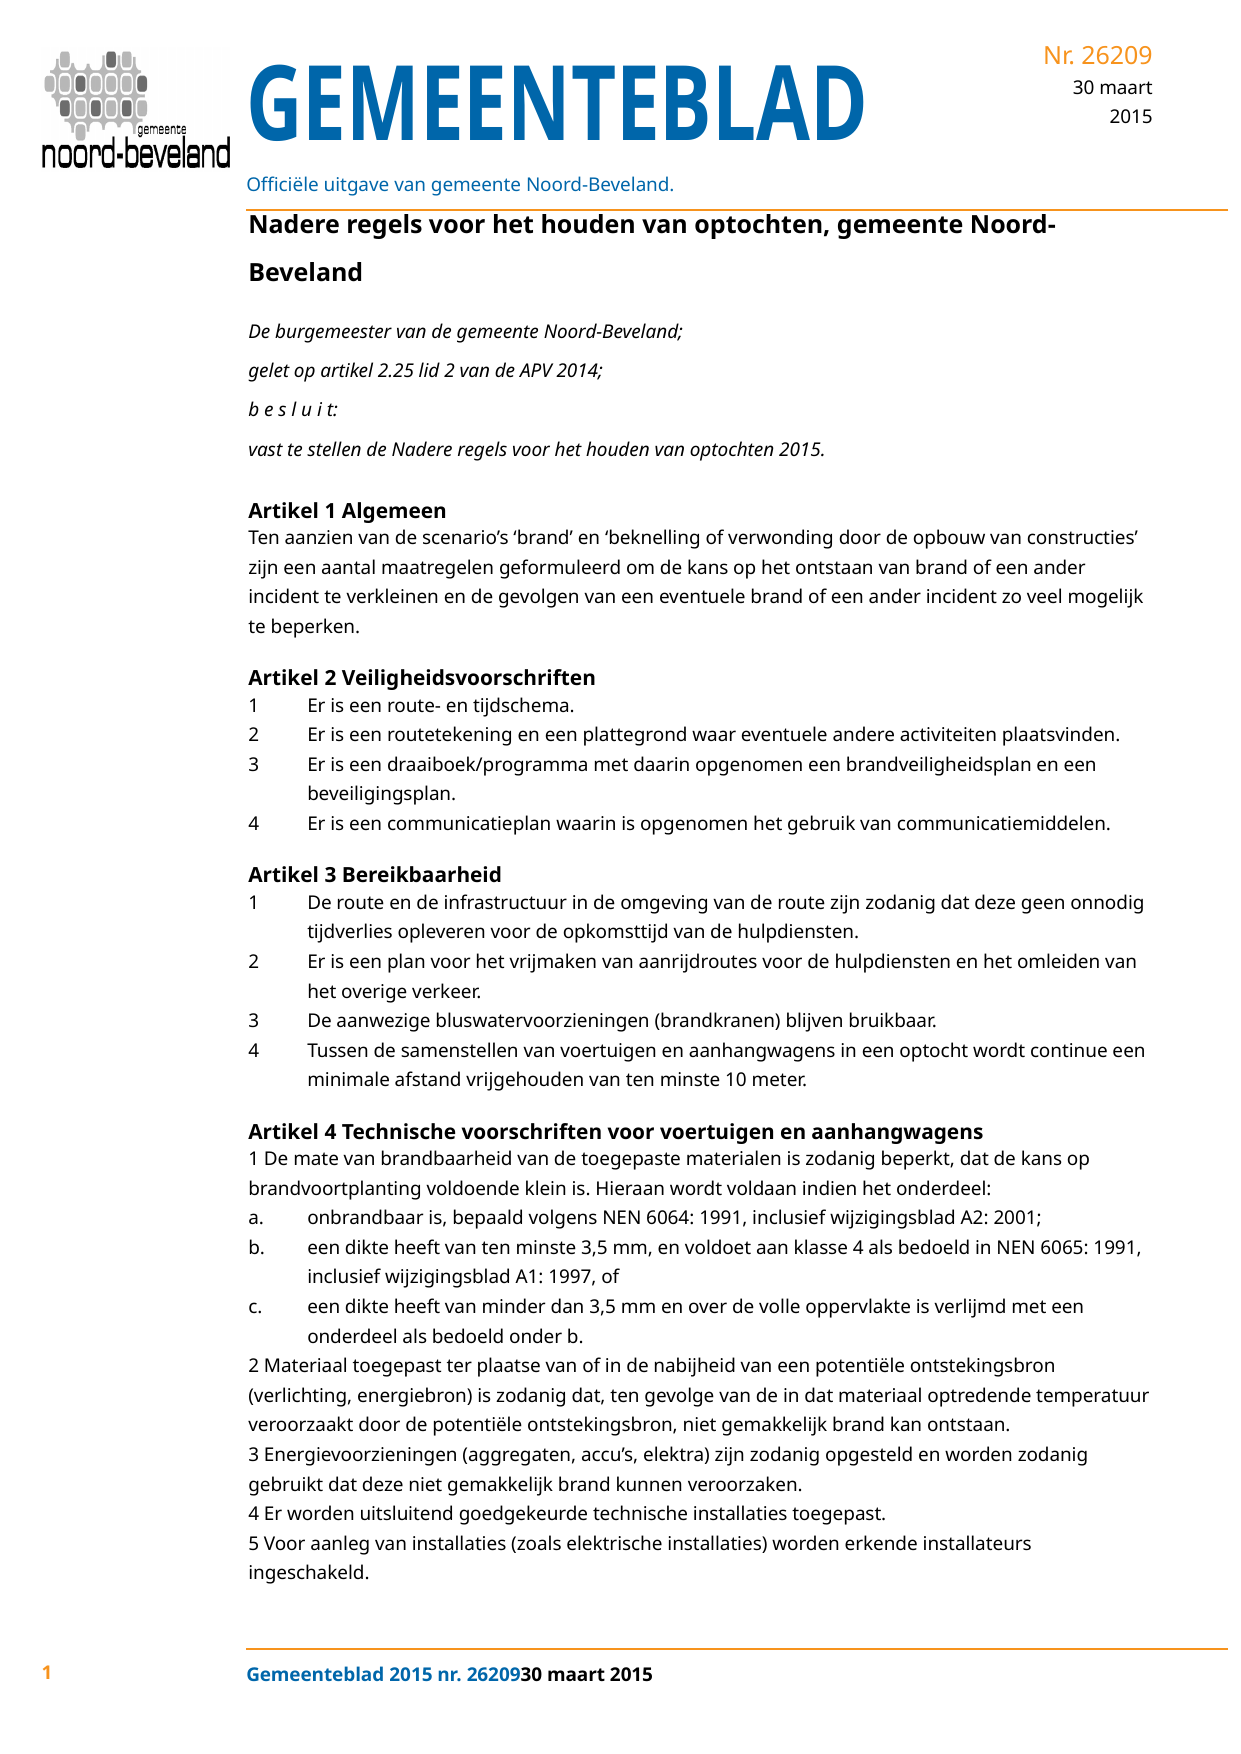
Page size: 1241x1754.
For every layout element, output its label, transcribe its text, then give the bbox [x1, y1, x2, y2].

text Artikel 1 Algemeen [248, 496, 1152, 524]
text Artikel 4 Technische voorschriften voor voertuigen en aanhangwagens [248, 1117, 1152, 1145]
list een dikte heeft van minder dan 3,5 mm en over de volle oppervlakte is verlijmd met een onderdeel als bedoeld onder b. [248, 1293, 1152, 1349]
list Er is een communicatieplan waarin is opgenomen het gebruik van communicatiemiddelen. [248, 810, 1152, 836]
text Artikel 2 Veiligheidsvoorschriften [248, 663, 1152, 692]
list Er is een draaiboek/programma met daarin opgenomen een brandveiligheidsplan en een beveiligingsplan. [248, 751, 1152, 806]
list De aanwezige bluswatervoorzieningen (brandkranen) blijven bruikbaar. [248, 1007, 1152, 1033]
picture [41, 47, 231, 172]
text gelet op artikel 2.25 lid 2 van de APV 2014; [248, 357, 1152, 383]
list onbrandbaar is, bepaald volgens NEN 6064: 1991, inclusief wijzigingsblad A2: 2001; [248, 1204, 1152, 1230]
text 2 Materiaal toegepast ter plaatse van of in de nabijheid van een potentiële ontstekingsbron (verlichting, energiebron) is zodanig dat, ten gevolge van de in dat materiaal optredende temperatuur veroorzaakt door de potentiële ontstekingsbron, niet gemakkelijk brand kan ontstaan. [248, 1352, 1152, 1437]
text 5 Voor aanleg van installaties (zoals elektrische installaties) worden erkende installateurs ingeschakeld. [248, 1530, 1152, 1585]
text vast te stellen de Nadere regels voor het houden van optochten 2015. [248, 436, 1152, 461]
text 4 Er worden uitsluitend goedgekeurde technische installaties toegepast. [248, 1500, 1152, 1526]
list een dikte heeft van ten minste 3,5 mm, en voldoet aan klasse 4 als bedoeld in NEN 6065: 1991, inclusief wijzigingsblad A1: 1997, of [248, 1234, 1152, 1289]
list De route en de infrastructuur in de omgeving van de route zijn zodanig dat deze geen onnodig tijdverlies opleveren voor de opkomsttijd van de hulpdiensten. [248, 889, 1152, 944]
text Artikel 3 Bereikbaarheid [248, 861, 1152, 889]
text 3 Energievoorzieningen (aggregaten, accu’s, elektra) zijn zodanig opgesteld en worden zodanig gebruikt dat deze niet gemakkelijk brand kunnen veroorzaken. [248, 1441, 1152, 1497]
text b e s l u i t: [248, 396, 1152, 422]
text 1 De mate van brandbaarheid van de toegepaste materialen is zodanig beperkt, dat de kans op brandvoortplanting voldoende klein is. Hieraan wordt voldaan indien het onderdeel: [248, 1145, 1152, 1201]
list Er is een routetekening en een plattegrond waar eventuele andere activiteiten plaatsvinden. [248, 721, 1152, 747]
list Er is een route- en tijdschema. [248, 692, 1152, 718]
text Ten aanzien van de scenario’s ‘brand’ en ‘beknelling of verwonding door de opbouw van constructies’ zijn een aantal maatregelen geformuleerd om de kans op het ontstaan van brand of een ander incident te verkleinen en de gevolgen van een eventuele brand of een ander incident zo veel mogelijk te beperken. [248, 524, 1152, 639]
text De burgemeester van de gemeente Noord-Beveland; [248, 318, 1152, 344]
list Er is een plan voor het vrijmaken van aanrijdroutes voor de hulpdiensten en het omleiden van het overige verkeer. [248, 948, 1152, 1003]
list Tussen de samenstellen van voertuigen en aanhangwagens in een optocht wordt continue een minimale afstand vrijgehouden van ten minste 10 meter. [248, 1037, 1152, 1092]
text Nadere regels voor het houden van optochten, gemeente Noord-Beveland [248, 211, 1152, 288]
